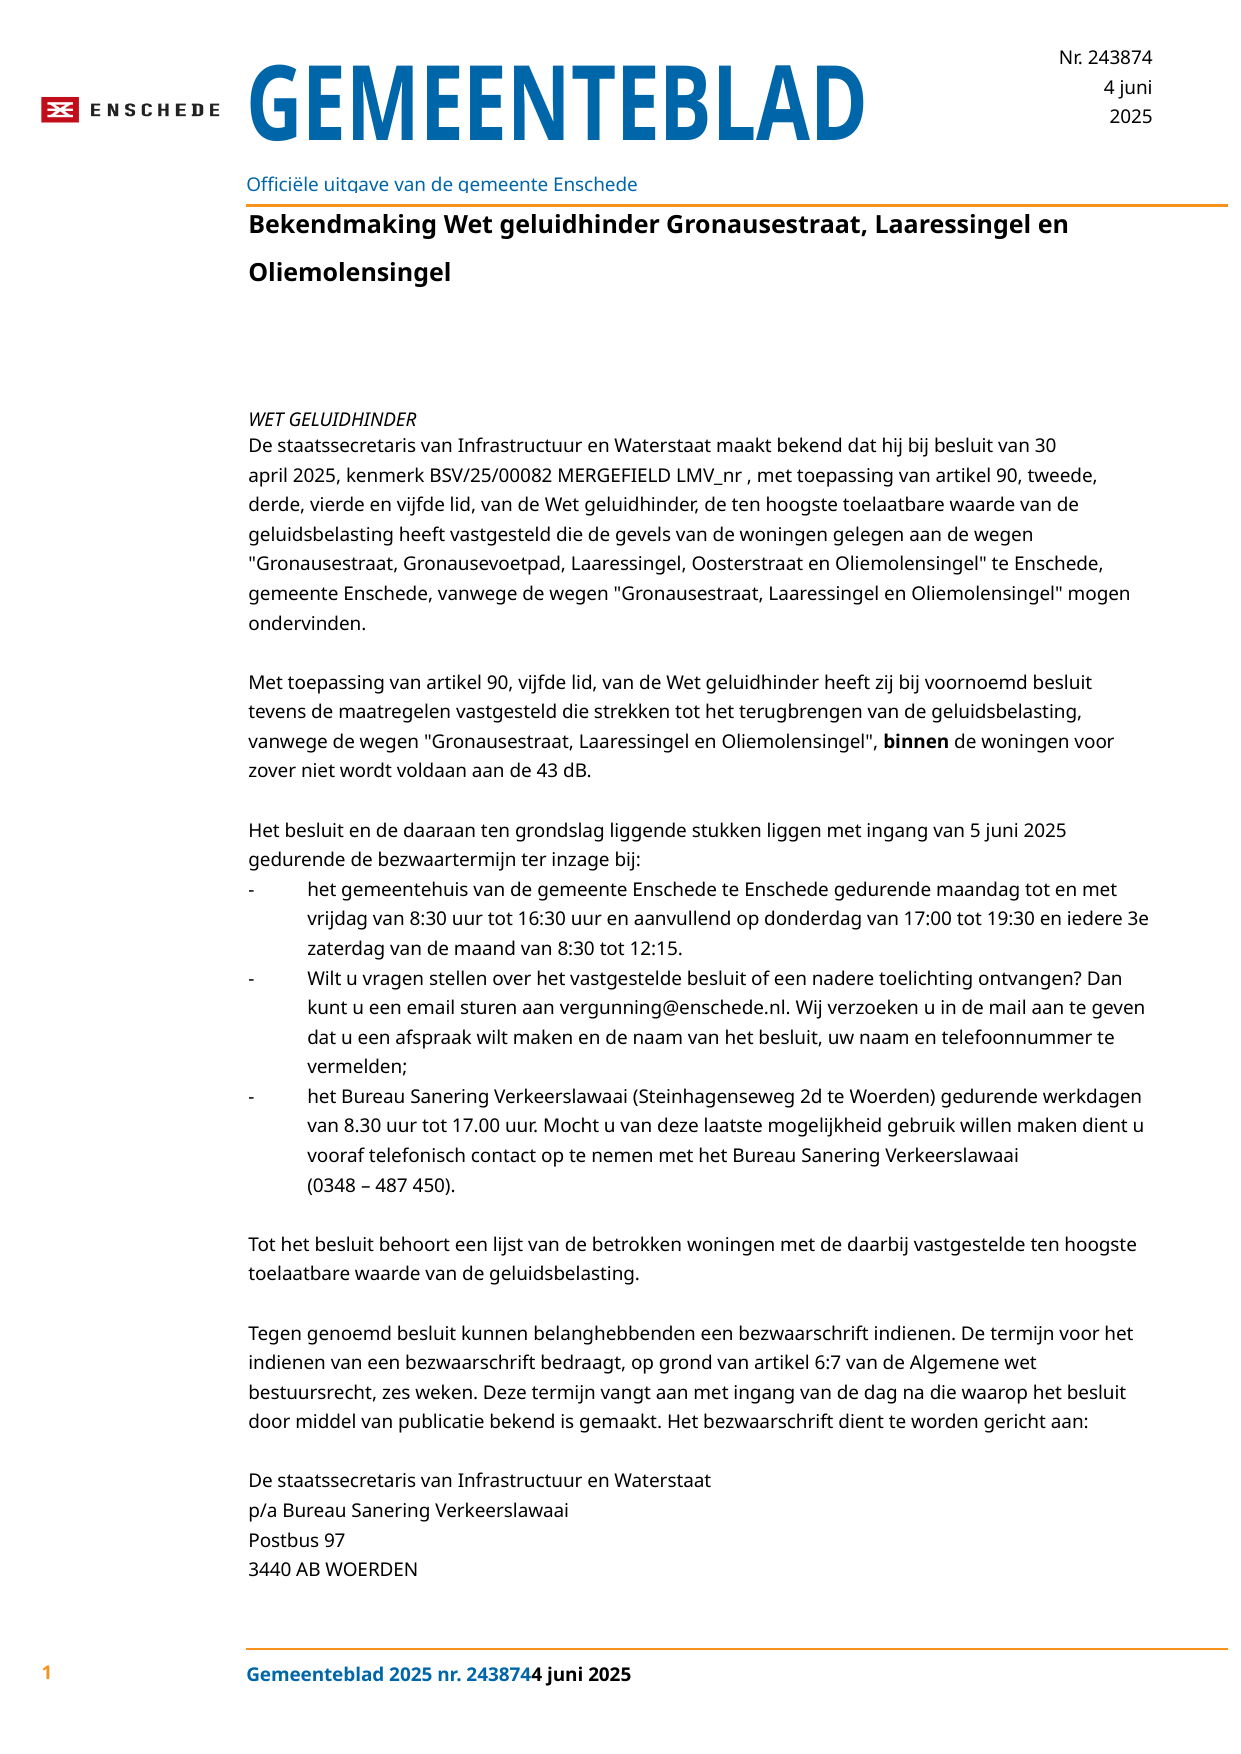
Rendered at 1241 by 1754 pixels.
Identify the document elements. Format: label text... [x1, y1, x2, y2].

text WET GELUIDHINDER [248, 406, 1152, 432]
list Wilt u vragen stellen over het vastgestelde besluit of een nadere toelichting ontvangen? Dan kunt u een email sturen aan vergunning@enschede.nl. Wij verzoeken u in de mail aan te geven dat u een afspraak wilt maken en de naam van het besluit, uw naam en telefoonnummer te vermelden; [248, 965, 1152, 1079]
text Tegen genoemd besluit kunnen belanghebbenden een bezwaarschrift indienen. De termijn voor het indienen van een bezwaarschrift bedraagt, op grond van artikel 6:7 van de Algemene wet bestuursrecht, zes weken. Deze termijn vangt aan met ingang van de dag na die waarop het besluit door middel van publicatie bekend is gemaakt. Het bezwaarschrift dient te worden gericht aan: [248, 1320, 1152, 1434]
text 3440 AB WOERDEN [248, 1556, 1152, 1582]
text Bekendmaking Wet geluidhinder Gronausestraat, Laaressingel en Oliemolensingel [248, 207, 1152, 288]
text Postbus 97 [248, 1527, 1152, 1552]
text Tot het besluit behoort een lijst van de betrokken woningen met de daarbij vastgestelde ten hoogste toelaatbare waarde van de geluidsbelasting. [248, 1231, 1152, 1286]
list het gemeentehuis van de gemeente Enschede te Enschede gedurende maandag tot en met vrijdag van 8:30 uur tot 16:30 uur en aanvullend op donderdag van 17:00 tot 19:30 en iedere 3e zaterdag van de maand van 8:30 tot 12:15. [248, 876, 1152, 961]
list het Bureau Sanering Verkeerslawaai (Steinhagenseweg 2d te Woerden) gedurende werkdagen van 8.30 uur tot 17.00 uur. Mocht u van deze laatste mogelijkheid gebruik willen maken dient u vooraf telefonisch contact op te nemen met het Bureau Sanering Verkeerslawaai (0348 – 487 450). [248, 1083, 1152, 1197]
text p/a Bureau Sanering Verkeerslawaai [248, 1497, 1152, 1523]
text Met toepassing van artikel 90, vijfde lid, van de Wet geluidhinder heeft zij bij voornoemd besluit tevens de maatregelen vastgesteld die strekken tot het terugbrengen van de geluidsbelasting, vanwege de wegen "Gronausestraat, Laaressingel en Oliemolensingel", binnen de woningen voor zover niet wordt voldaan aan de 43 dB. [248, 669, 1152, 783]
text De staatssecretaris van Infrastructuur en Waterstaat [248, 1468, 1152, 1493]
picture [41, 47, 231, 172]
text De staatssecretaris van Infrastructuur en Waterstaat maakt bekend dat hij bij besluit van 30 april 2025, kenmerk BSV/25/00082 MERGEFIELD LMV_nr , met toepassing van artikel 90, tweede, derde, vierde en vijfde lid, van de Wet geluidhinder, de ten hoogste toelaatbare waarde van de geluidsbelasting heeft vastgesteld die de gevels van de woningen gelegen aan de wegen "Gronausestraat, Gronausevoetpad, Laaressingel, Oosterstraat en Oliemolensingel" te Enschede, gemeente Enschede, vanwege de wegen "Gronausestraat, Laaressingel en Oliemolensingel" mogen ondervinden. [248, 432, 1152, 635]
text Het besluit en de daaraan ten grondslag liggende stukken liggen met ingang van 5 juni 2025 gedurende de bezwaartermijn ter inzage bij: [248, 817, 1152, 872]
